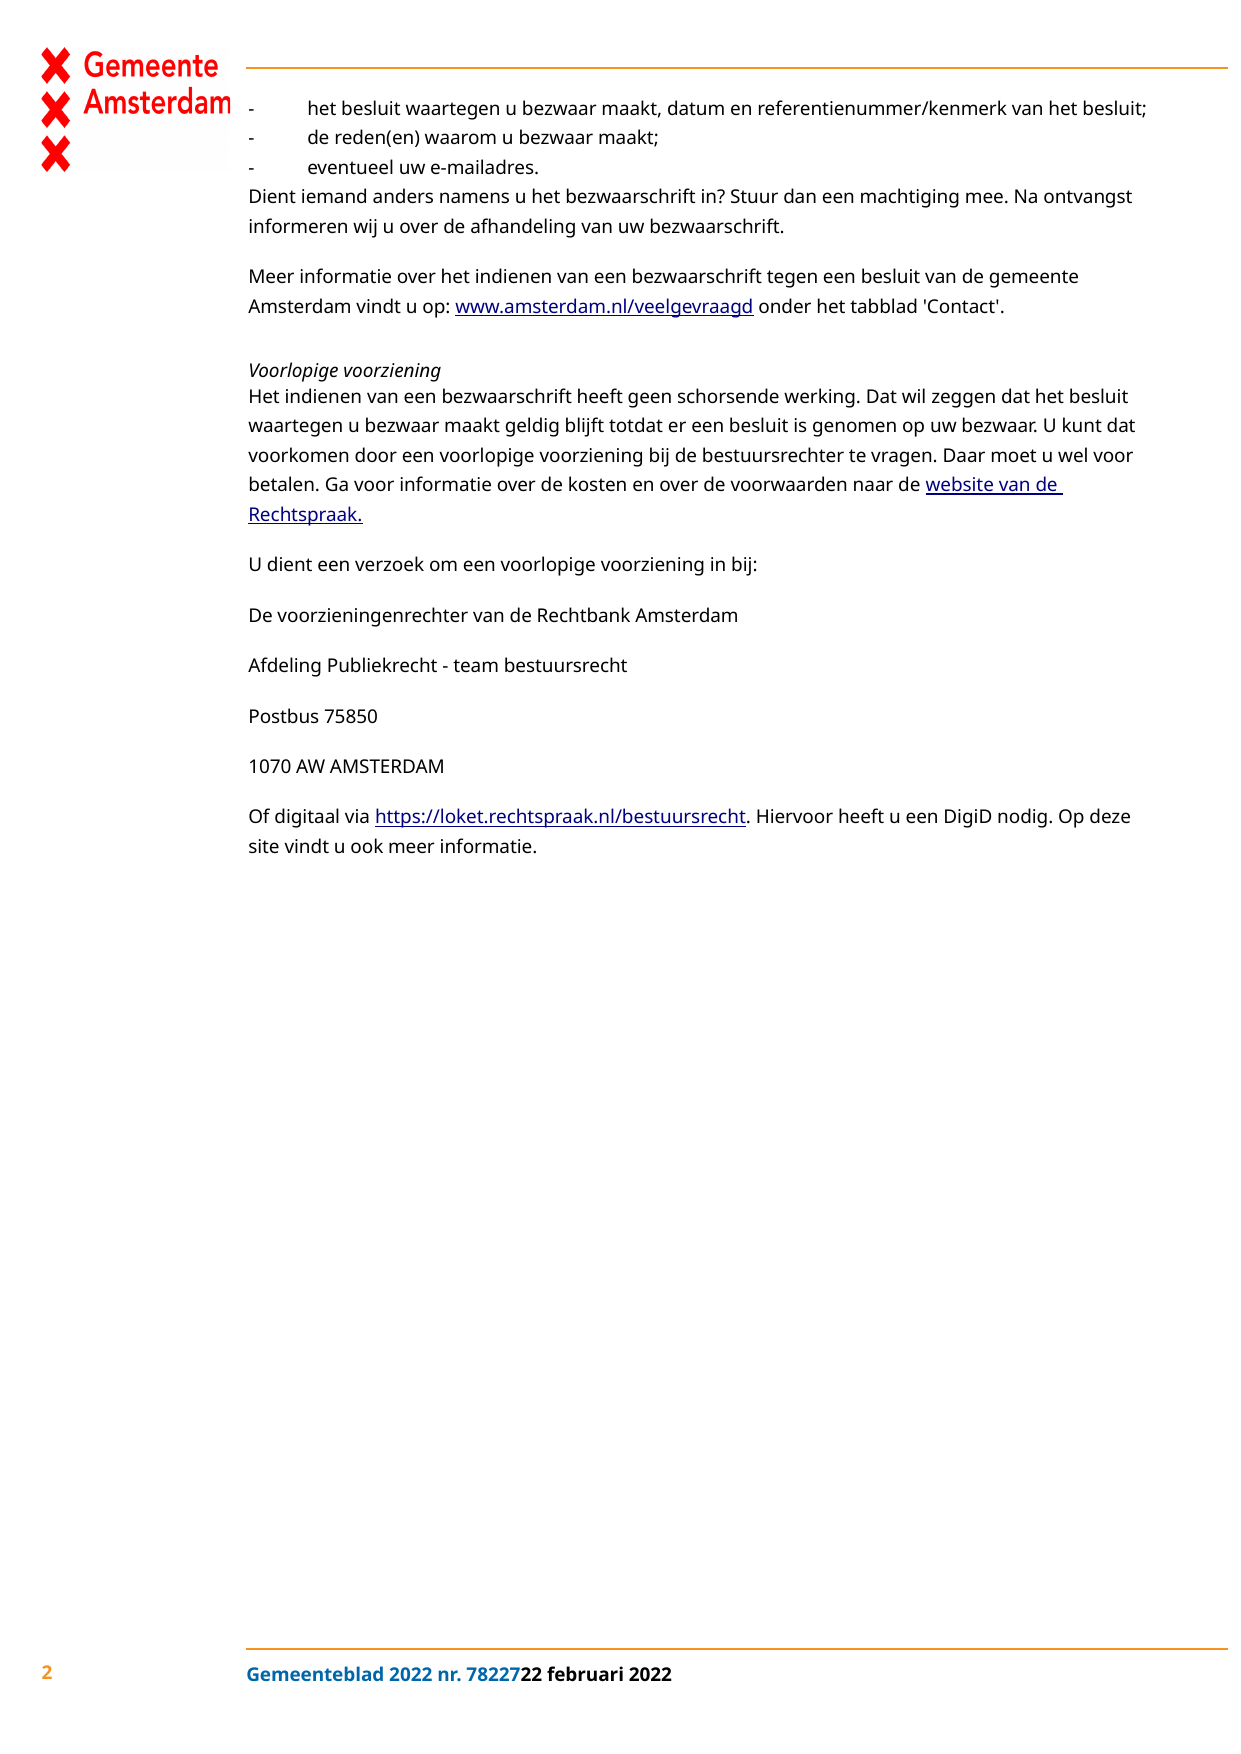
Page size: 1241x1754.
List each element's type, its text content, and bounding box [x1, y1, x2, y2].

list de reden(en) waarom u bezwaar maakt; [248, 124, 1152, 150]
text Meer informatie over het indienen van een bezwaarschrift tegen een besluit van de gemeente Amsterdam vindt u op: www.amsterdam.nl/veelgevraagd onder het tabblad 'Contact'. [248, 263, 1152, 319]
text U dient een verzoek om een voorlopige voorziening in bij: [248, 552, 1152, 577]
text De voorzieningenrechter van de Rechtbank Amsterdam [248, 602, 1152, 628]
text Afdeling Publiekrecht - team bestuursrecht [248, 652, 1152, 678]
list eventueel uw e-mailadres. [248, 154, 1152, 180]
text Of digitaal via https://loket.rechtspraak.nl/bestuursrecht. Hiervoor heeft u een DigiD nodig. Op deze site vindt u ook meer informatie. [248, 804, 1152, 859]
text Postbus 75850 [248, 703, 1152, 728]
picture [41, 47, 231, 172]
text Dient iemand anders namens u het bezwaarschrift in? Stuur dan een machtiging mee. Na ontvangst informeren wij u over de afhandeling van uw bezwaarschrift. [248, 183, 1152, 239]
text Voorlopige voorziening [248, 357, 1152, 383]
text 1070 AW AMSTERDAM [248, 753, 1152, 779]
text Het indienen van een bezwaarschrift heeft geen schorsende werking. Dat wil zeggen dat het besluit waartegen u bezwaar maakt geldig blijft totdat er een besluit is genomen op uw bezwaar. U kunt dat voorkomen door een voorlopige voorziening bij de bestuursrechter te vragen. Daar moet u wel voor betalen. Ga voor informatie over de kosten en over de voorwaarden naar de website van de Rechtspraak. [248, 383, 1152, 527]
list het besluit waartegen u bezwaar maakt, datum en referentienummer/kenmerk van het besluit; [248, 95, 1152, 121]
